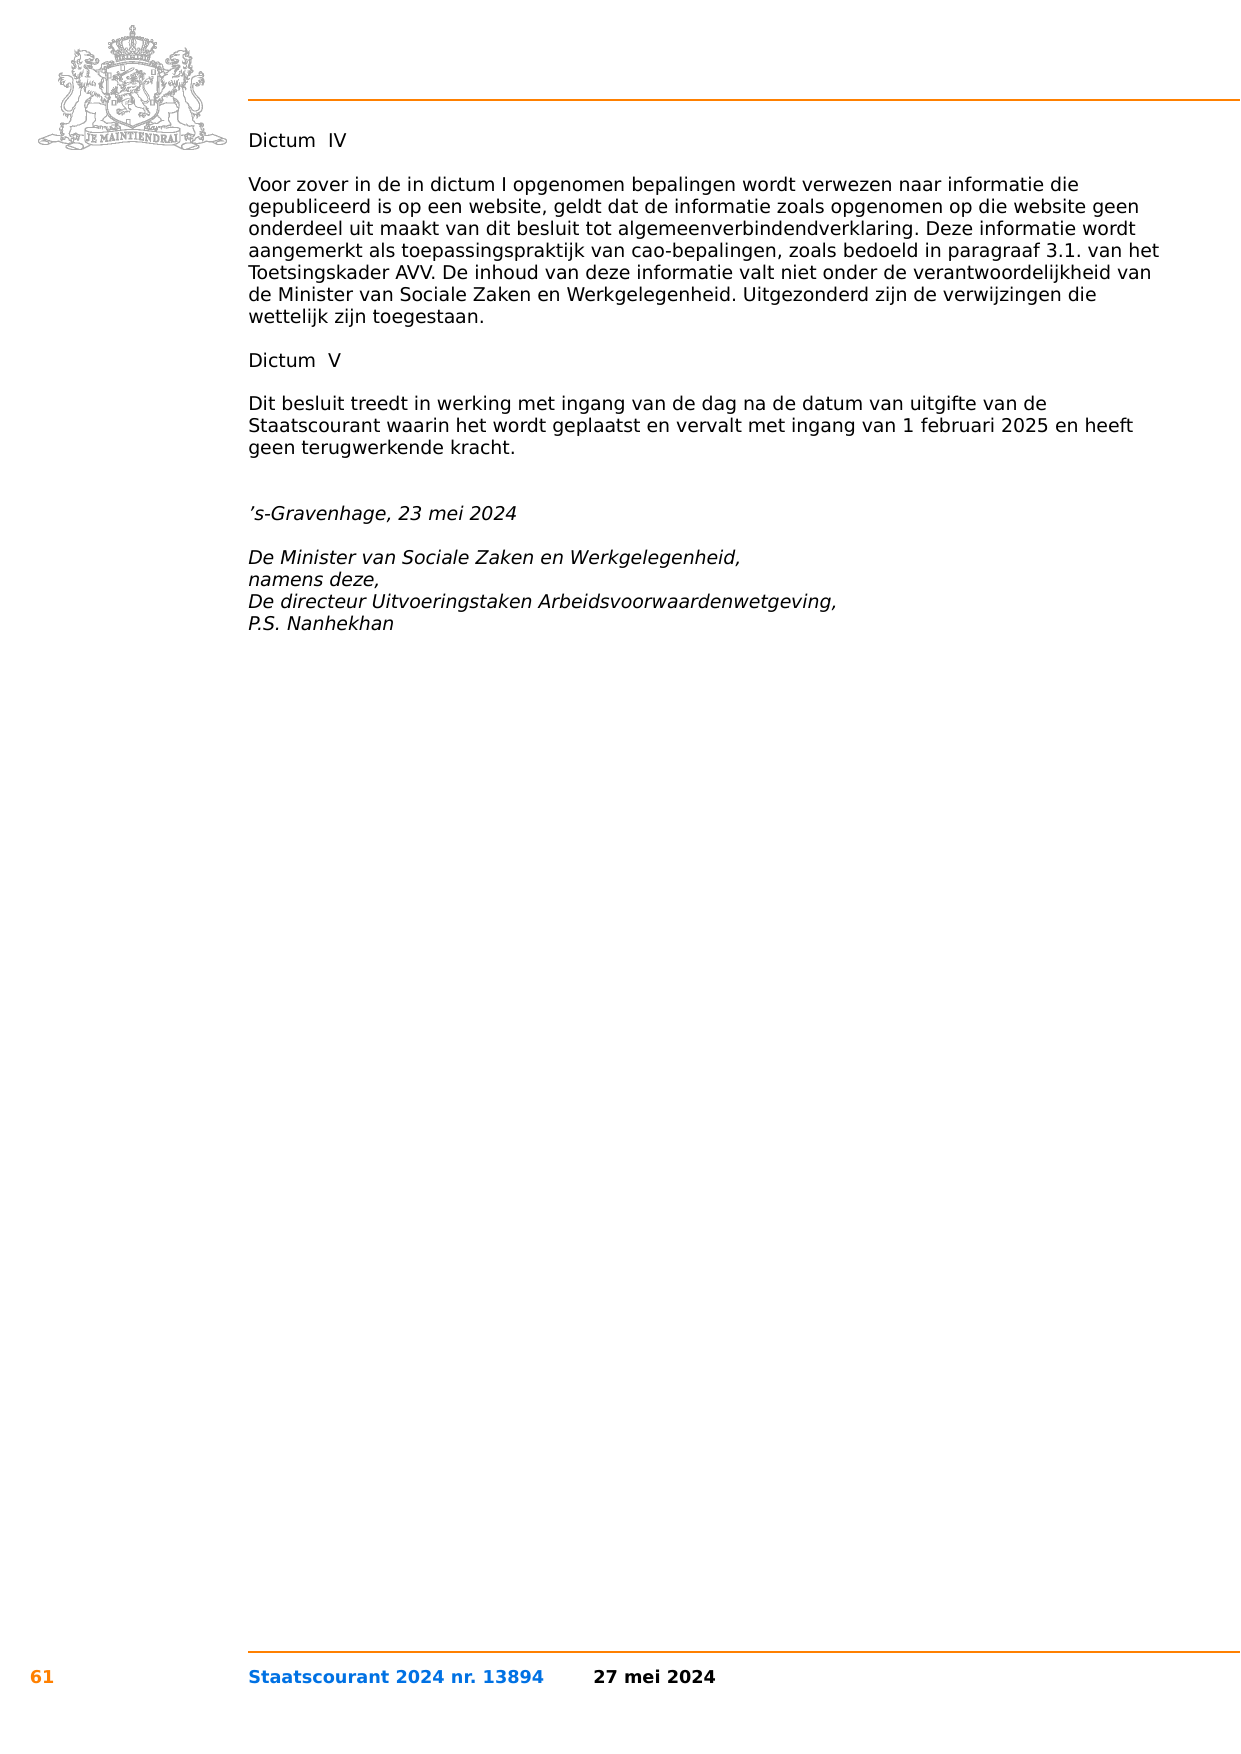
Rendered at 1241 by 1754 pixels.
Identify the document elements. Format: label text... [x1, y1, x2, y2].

text Dit besluit treedt in werking met ingang van de dag na de datum van uitgifte van de Staatscourant waarin het wordt geplaatst en vervalt met ingang van 1 februari 2025 en heeft geen terugwerkende kracht. [248, 393, 1163, 459]
text ’s-Gravenhage, 23 mei 2024 [248, 503, 1163, 525]
text De Minister van Sociale Zaken en Werkgelegenheid, namens deze, De directeur Uitvoeringstaken Arbeidsvoorwaardenwetgeving, P.S. Nanhekhan [248, 547, 1163, 635]
text Voor zover in de in dictum I opgenomen bepalingen wordt verwezen naar informatie die gepubliceerd is op een website, geldt dat de informatie zoals opgenomen op die website geen onderdeel uit maakt van dit besluit tot algemeenverbindendverklaring. Deze informatie wordt aangemerkt als toepassingspraktijk van cao-bepalingen, zoals bedoeld in paragraaf 3.1. van het Toetsingskader AVV. De inhoud van deze informatie valt niet onder de verantwoordelijkheid van de Minister van Sociale Zaken en Werkgelegenheid. Uitgezonderd zijn de verwijzingen die wettelijk zijn toegestaan. [248, 174, 1163, 328]
text Dictum IV [248, 130, 1163, 152]
text Dictum V [248, 349, 1163, 371]
picture [38, 25, 227, 150]
